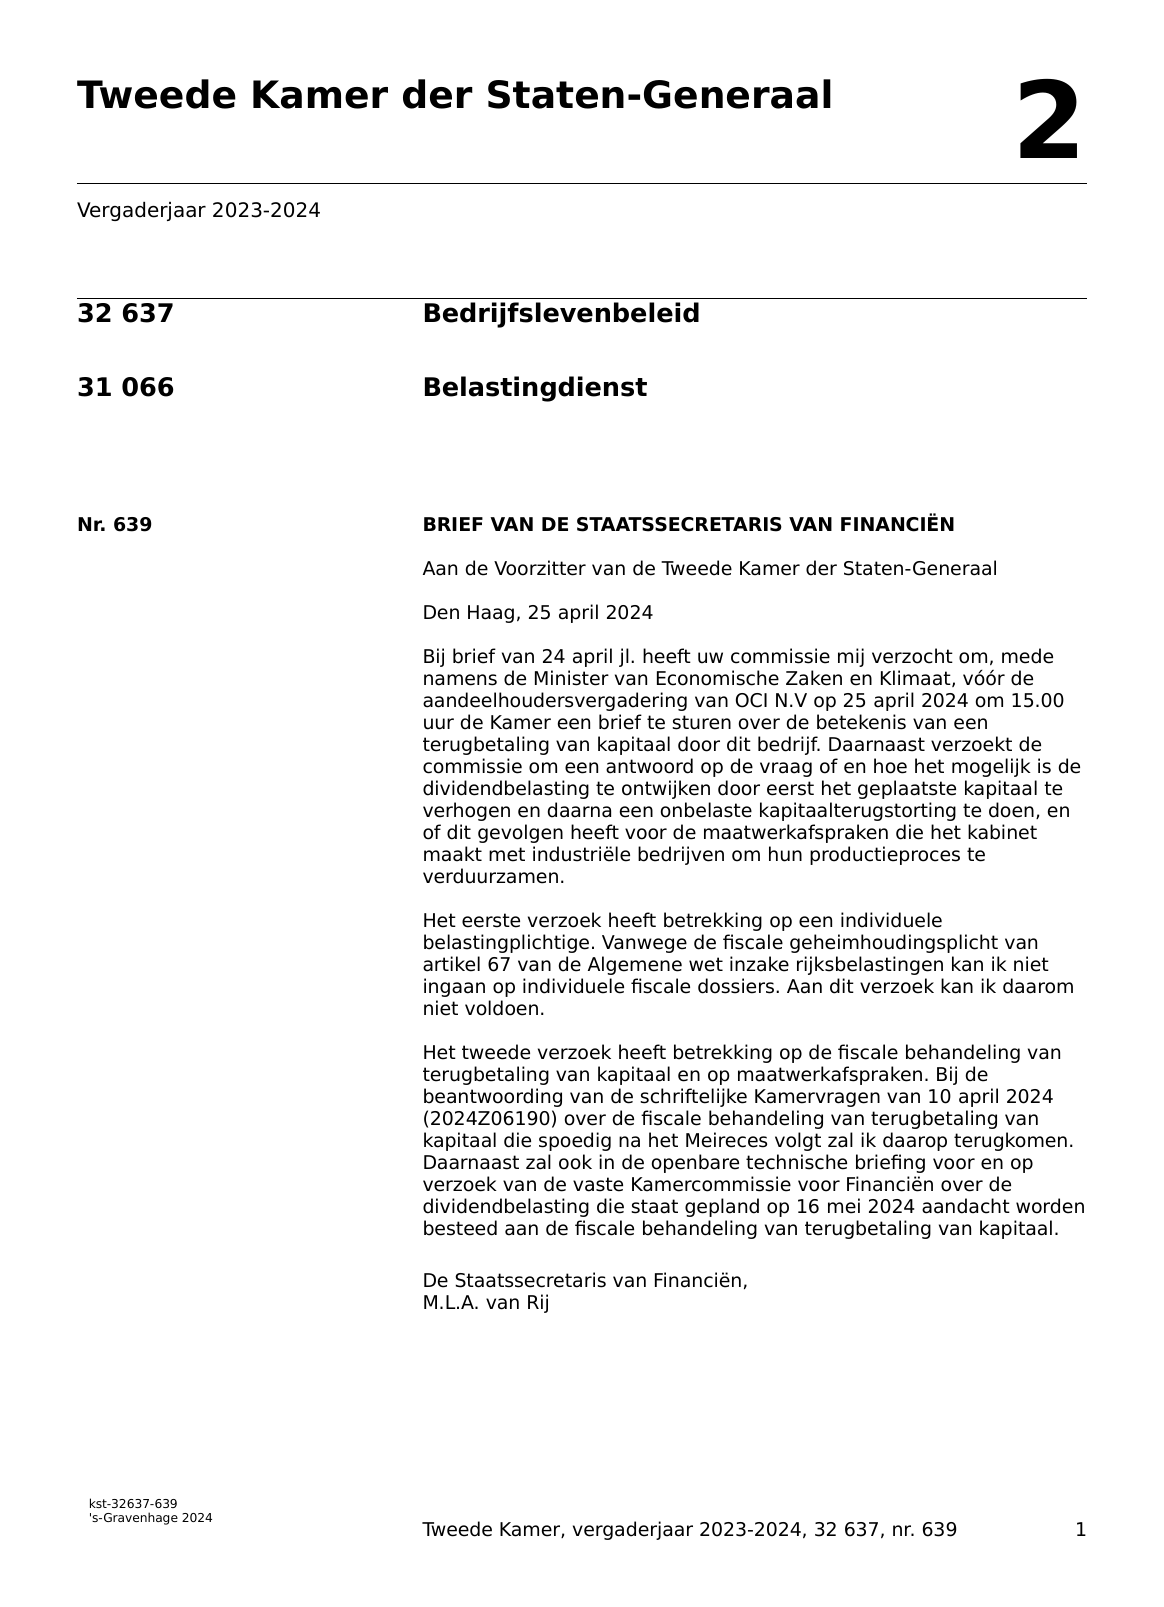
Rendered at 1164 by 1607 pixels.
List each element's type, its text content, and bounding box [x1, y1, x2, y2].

subtitle 32 637 Bedrijfslevenbeleid [77, 299, 1087, 329]
table_header Tweede Kamer der Staten-Generaal [77, 59, 886, 183]
table_cell Vergaderjaar 2023-2024 [77, 184, 1087, 298]
text 's-Gravenhage 2024 [88, 1511, 323, 1525]
text Het eerste verzoek heeft betrekking op een individuele belastingplichtige. Vanwege de fiscale geheimhoudingsplicht van artikel 67 van de Algemene wet inzake rijksbelastingen kan ik niet ingaan op individuele fiscale dossiers. Aan dit verzoek kan ik daarom niet voldoen. [422, 910, 1087, 1020]
text Den Haag, 25 april 2024 [422, 602, 1087, 624]
text Aan de Voorzitter van de Tweede Kamer der Staten-Generaal [422, 558, 1087, 580]
text De Staatssecretaris van Financiën, M.L.A. van Rij [422, 1270, 1087, 1314]
subtitle 31 066 Belastingdienst [77, 373, 1087, 403]
text kst-32637-639 [88, 1497, 323, 1511]
subtitle Nr. 639 BRIEF VAN DE STAATSSECRETARIS VAN FINANCIËN [77, 514, 1087, 536]
table_header 2 [886, 59, 1087, 183]
text Bij brief van 24 april jl. heeft uw commissie mij verzocht om, mede namens de Minister van Economische Zaken en Klimaat, vóór de aandeelhoudersvergadering van OCI N.V op 25 april 2024 om 15.00 uur de Kamer een brief te sturen over de betekenis van een terugbetaling van kapitaal door dit bedrijf. Daarnaast verzoekt de commissie om een antwoord op de vraag of en hoe het mogelijk is de dividendbelasting te ontwijken door eerst het geplaatste kapitaal te verhogen en daarna een onbelaste kapitaalterugstorting te doen, en of dit gevolgen heeft voor de maatwerkafspraken die het kabinet maakt met industriële bedrijven om hun productieproces te verduurzamen. [422, 646, 1087, 888]
text Het tweede verzoek heeft betrekking op de fiscale behandeling van terugbetaling van kapitaal en op maatwerkafspraken. Bij de beantwoording van de schriftelijke Kamervragen van 10 april 2024 (2024Z06190) over de fiscale behandeling van terugbetaling van kapitaal die spoedig na het Meireces volgt zal ik daarop terugkomen. Daarnaast zal ook in de openbare technische briefing voor en op verzoek van de vaste Kamercommissie voor Financiën over de dividendbelasting die staat gepland op 16 mei 2024 aandacht worden besteed aan de fiscale behandeling van terugbetaling van kapitaal. [422, 1042, 1087, 1240]
